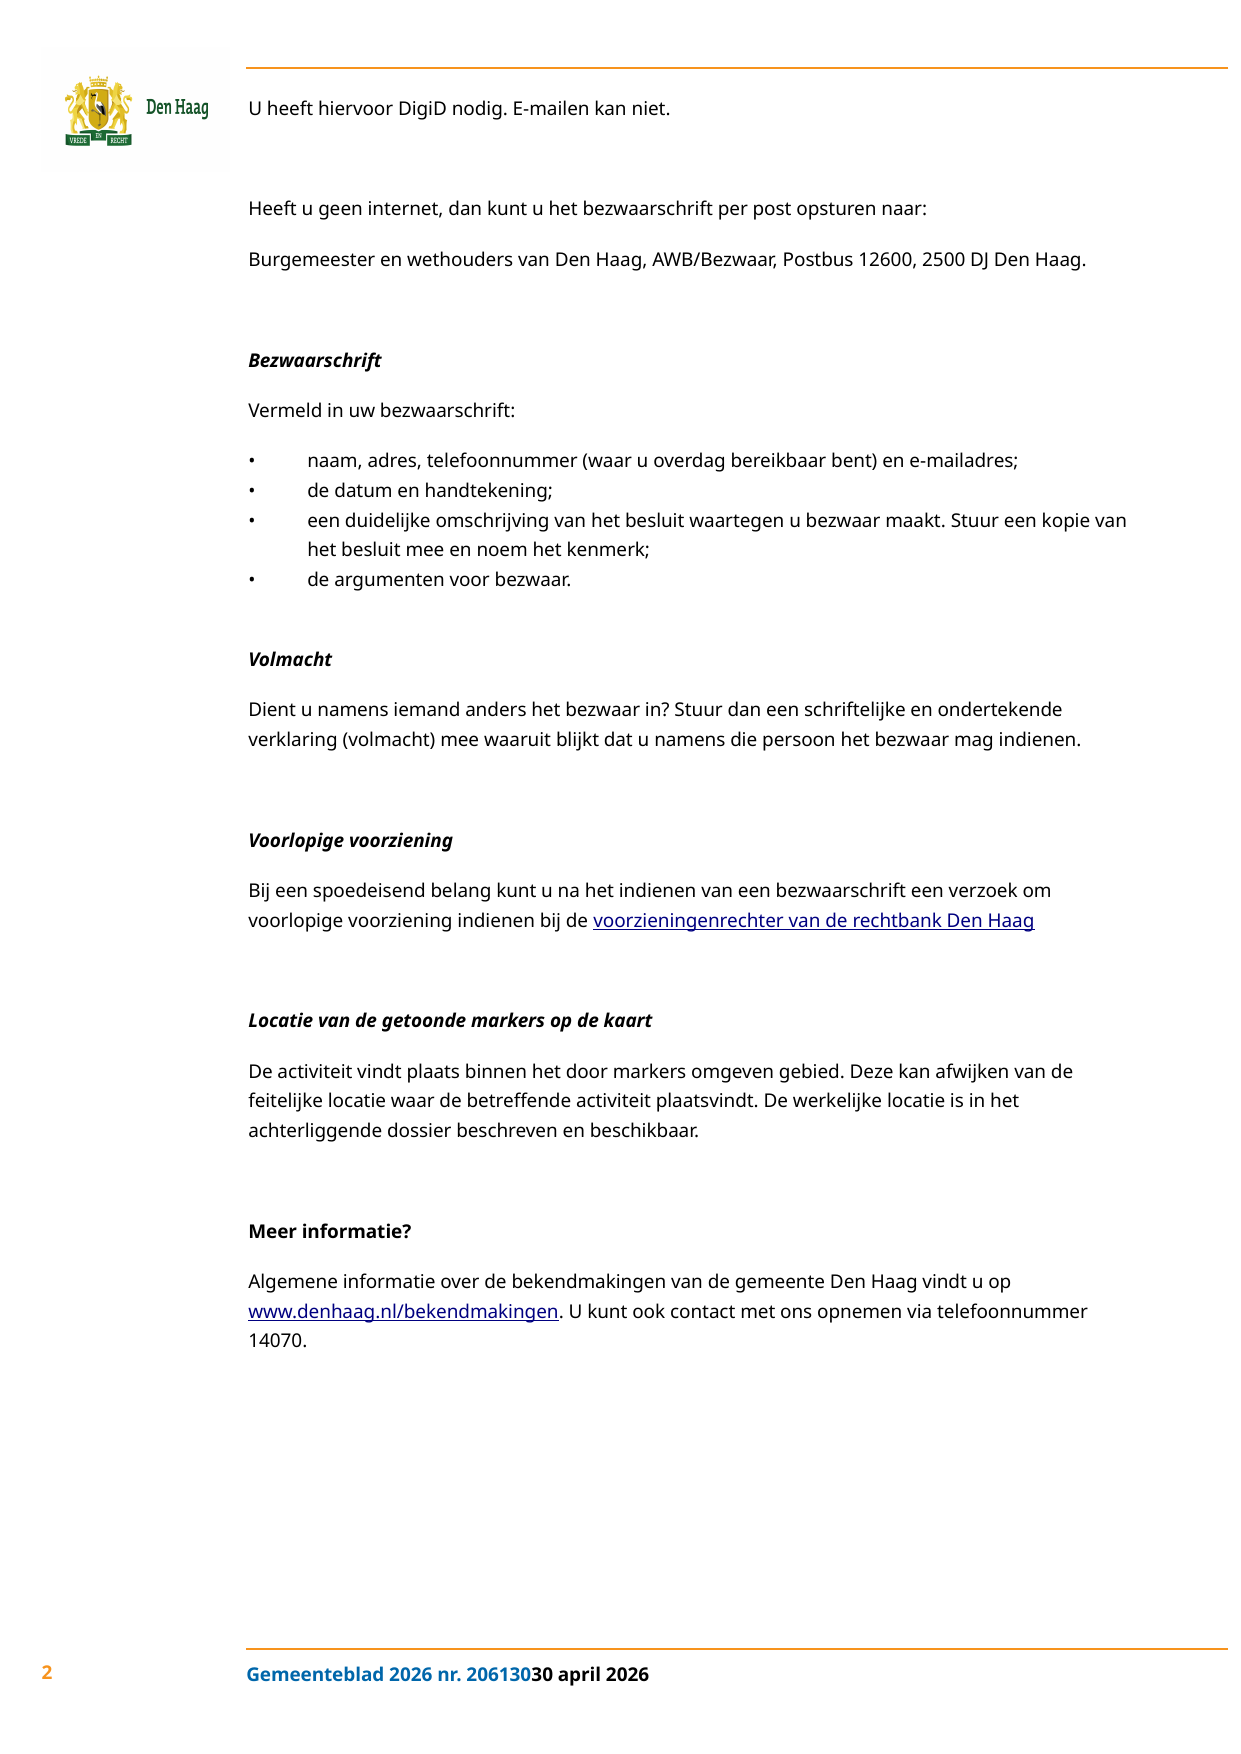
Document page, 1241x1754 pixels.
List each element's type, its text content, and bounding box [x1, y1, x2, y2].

list de argumenten voor bezwaar. [248, 566, 1152, 592]
list de datum en handtekening; [248, 477, 1152, 503]
picture [41, 47, 231, 172]
text Meer informatie? [248, 1218, 1152, 1244]
text Vermeld in uw bezwaarschrift: [248, 397, 1152, 423]
list een duidelijke omschrijving van het besluit waartegen u bezwaar maakt. Stuur een kopie van het besluit mee en noem het kenmerk; [248, 507, 1152, 562]
list naam, adres, telefoonnummer (waar u overdag bereikbaar bent) en e-mailadres; [248, 448, 1152, 473]
text Algemene informatie over de bekendmakingen van de gemeente Den Haag vindt u op www.denhaag.nl/bekendmakingen. U kunt ook contact met ons opnemen via telefoonnummer 14070. [248, 1268, 1152, 1353]
text Bezwaarschrift [248, 347, 1152, 373]
text Locatie van de getoonde markers op de kaart [248, 1008, 1152, 1033]
text Volmacht [248, 646, 1152, 672]
text De activiteit vindt plaats binnen het door markers omgeven gebied. Deze kan afwijken van de feitelijke locatie waar de betreffende activiteit plaatsvindt. De werkelijke locatie is in het achterliggende dossier beschreven en beschikbaar. [248, 1058, 1152, 1143]
text U heeft hiervoor DigiD nodig. E-mailen kan niet. [248, 95, 1152, 121]
text Burgemeester en wethouders van Den Haag, AWB/Bezwaar, Postbus 12600, 2500 DJ Den Haag. [248, 246, 1152, 272]
text Voorlopige voorziening [248, 827, 1152, 853]
text Bij een spoedeisend belang kunt u na het indienen van een bezwaarschrift een verzoek om voorlopige voorziening indienen bij de voorzieningenrechter van de rechtbank Den Haag [248, 877, 1152, 933]
text Dient u namens iemand anders het bezwaar in? Stuur dan een schriftelijke en ondertekende verklaring (volmacht) mee waaruit blijkt dat u namens die persoon het bezwaar mag indienen. [248, 696, 1152, 752]
text Heeft u geen internet, dan kunt u het bezwaarschrift per post opsturen naar: [248, 196, 1152, 221]
